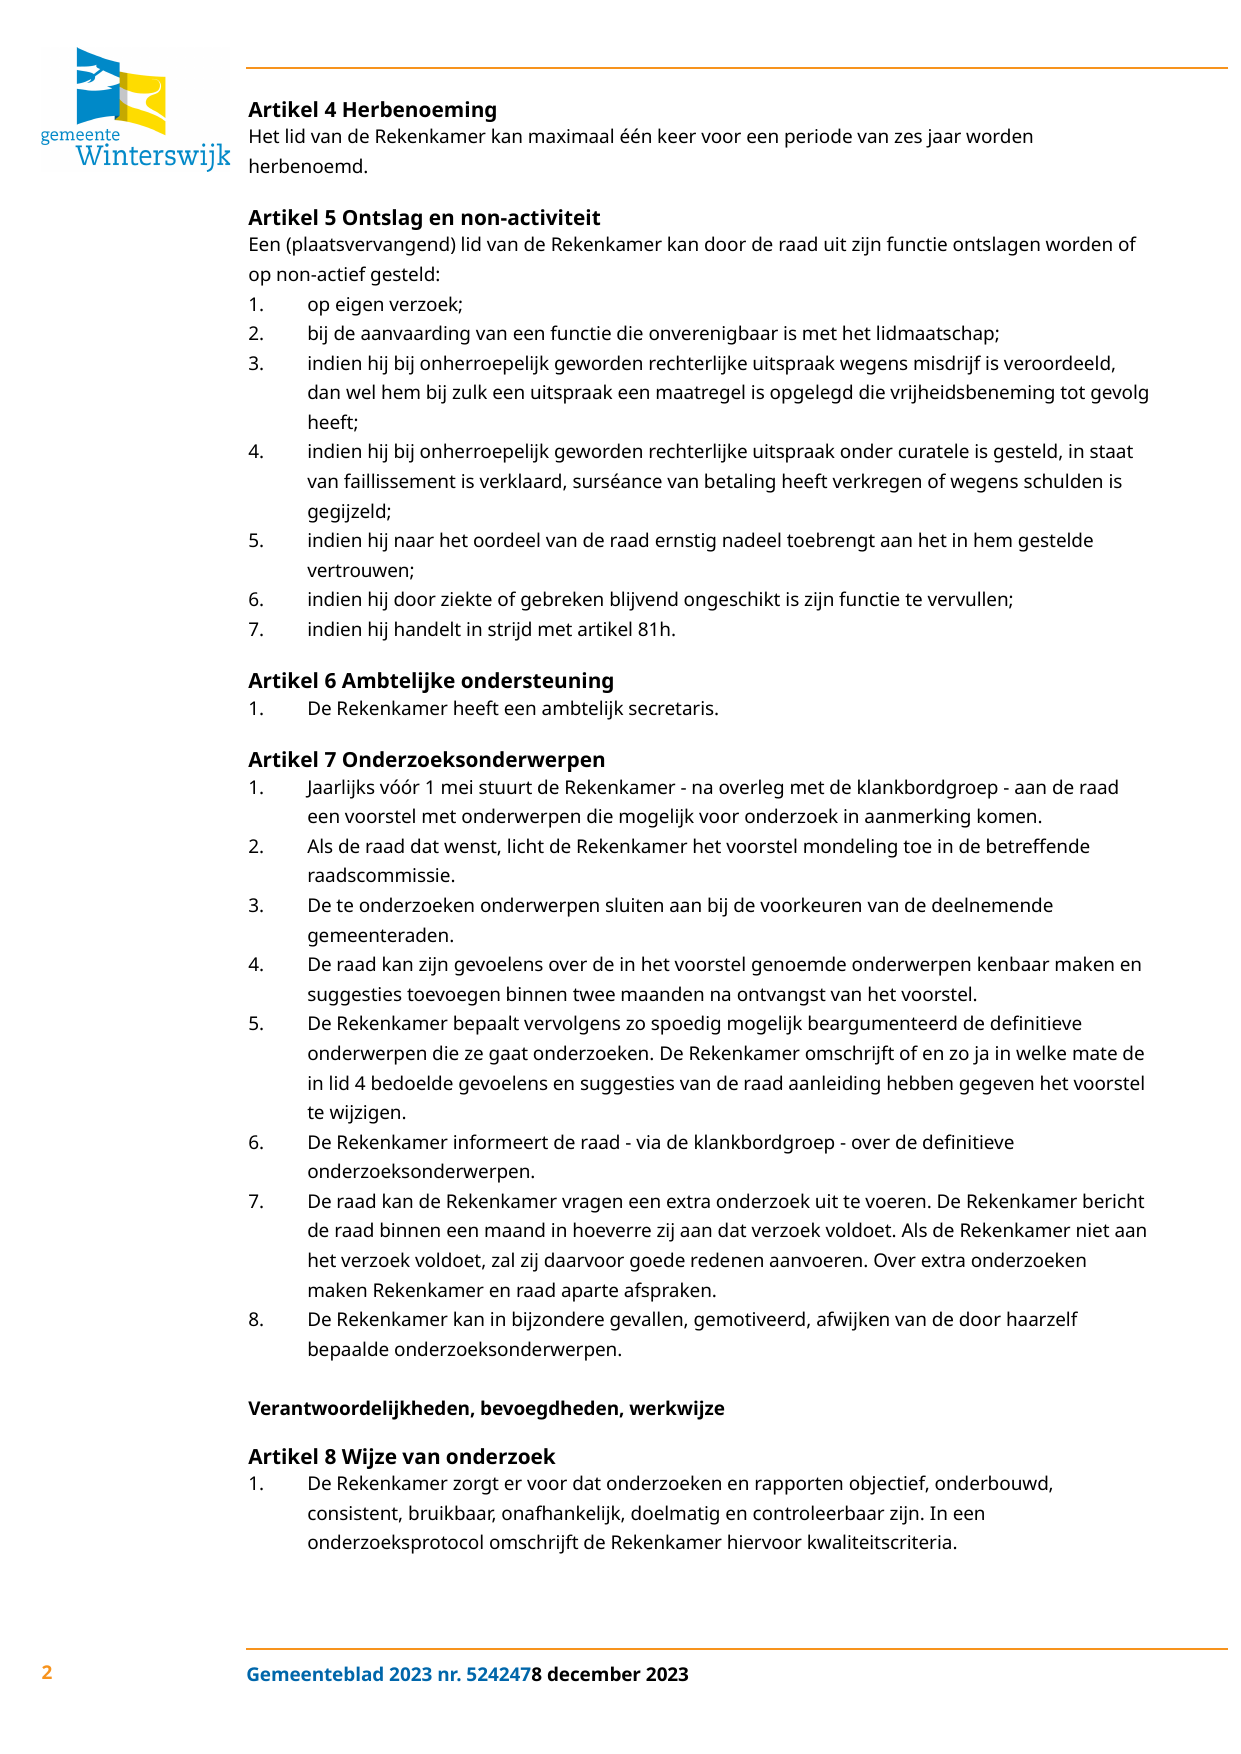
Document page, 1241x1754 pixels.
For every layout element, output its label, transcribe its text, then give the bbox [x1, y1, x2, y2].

list Als de raad dat wenst, licht de Rekenkamer het voorstel mondeling toe in de betreffende raadscommissie. [248, 833, 1152, 888]
text Artikel 6 Ambtelijke ondersteuning [248, 667, 1152, 695]
picture [225, 153, 231, 162]
text Verantwoordelijkheden, bevoegdheden, werkwijze [248, 1395, 1152, 1421]
list indien hij handelt in strijd met artikel 81h. [248, 616, 1152, 642]
list indien hij naar het oordeel van de raad ernstig nadeel toebrengt aan het in hem gestelde vertrouwen; [248, 527, 1152, 583]
list bij de aanvaarding van een functie die onverenigbaar is met het lidmaatschap; [248, 320, 1152, 346]
list De raad kan de Rekenkamer vragen een extra onderzoek uit te voeren. De Rekenkamer bericht de raad binnen een maand in hoeverre zij aan dat verzoek voldoet. Als de Rekenkamer niet aan het verzoek voldoet, zal zij daarvoor goede redenen aanvoeren. Over extra onderzoeken maken Rekenkamer en raad aparte afspraken. [248, 1188, 1152, 1303]
list De Rekenkamer heeft een ambtelijk secretaris. [248, 695, 1152, 721]
picture [41, 47, 231, 172]
list De Rekenkamer kan in bijzondere gevallen, gemotiveerd, afwijken van de door haarzelf bepaalde onderzoeksonderwerpen. [248, 1306, 1152, 1362]
list De Rekenkamer bepaalt vervolgens zo spoedig mogelijk beargumenteerd de definitieve onderwerpen die ze gaat onderzoeken. De Rekenkamer omschrijft of en zo ja in welke mate de in lid 4 bedoelde gevoelens en suggesties van de raad aanleiding hebben gegeven het voorstel te wijzigen. [248, 1011, 1152, 1125]
text Artikel 5 Ontslag en non-activiteit [248, 203, 1152, 232]
text Artikel 8 Wijze van onderzoek [248, 1442, 1152, 1470]
text Artikel 7 Onderzoeksonderwerpen [248, 746, 1152, 774]
list De te onderzoeken onderwerpen sluiten aan bij de voorkeuren van de deelnemende gemeenteraden. [248, 892, 1152, 948]
list Jaarlijks vóór 1 mei stuurt de Rekenkamer - na overleg met de klankbordgroep - aan de raad een voorstel met onderwerpen die mogelijk voor onderzoek in aanmerking komen. [248, 774, 1152, 829]
list De Rekenkamer informeert de raad - via de klankbordgroep - over de definitieve onderzoeksonderwerpen. [248, 1129, 1152, 1184]
text Een (plaatsvervangend) lid van de Rekenkamer kan door de raad uit zijn functie ontslagen worden of op non-actief gesteld: [248, 232, 1152, 287]
list indien hij bij onherroepelijk geworden rechterlijke uitspraak onder curatele is gesteld, in staat van faillissement is verklaard, surséance van betaling heeft verkregen of wegens schulden is gegijzeld; [248, 439, 1152, 524]
list indien hij door ziekte of gebreken blijvend ongeschikt is zijn functie te vervullen; [248, 587, 1152, 612]
list De Rekenkamer zorgt er voor dat onderzoeken en rapporten objectief, onderbouwd, consistent, bruikbaar, onafhankelijk, doelmatig en controleerbaar zijn. In een onderzoeksprotocol omschrijft de Rekenkamer hiervoor kwaliteitscriteria. [248, 1470, 1152, 1555]
list op eigen verzoek; [248, 291, 1152, 317]
list indien hij bij onherroepelijk geworden rechterlijke uitspraak wegens misdrijf is veroordeeld, dan wel hem bij zulk een uitspraak een maatregel is opgelegd die vrijheidsbeneming tot gevolg heeft; [248, 350, 1152, 435]
text Artikel 4 Herbenoeming [248, 95, 1152, 123]
list De raad kan zijn gevoelens over de in het voorstel genoemde onderwerpen kenbaar maken en suggesties toevoegen binnen twee maanden na ontvangst van het voorstel. [248, 951, 1152, 1007]
text Het lid van de Rekenkamer kan maximaal één keer voor een periode van zes jaar worden herbenoemd. [248, 123, 1152, 178]
